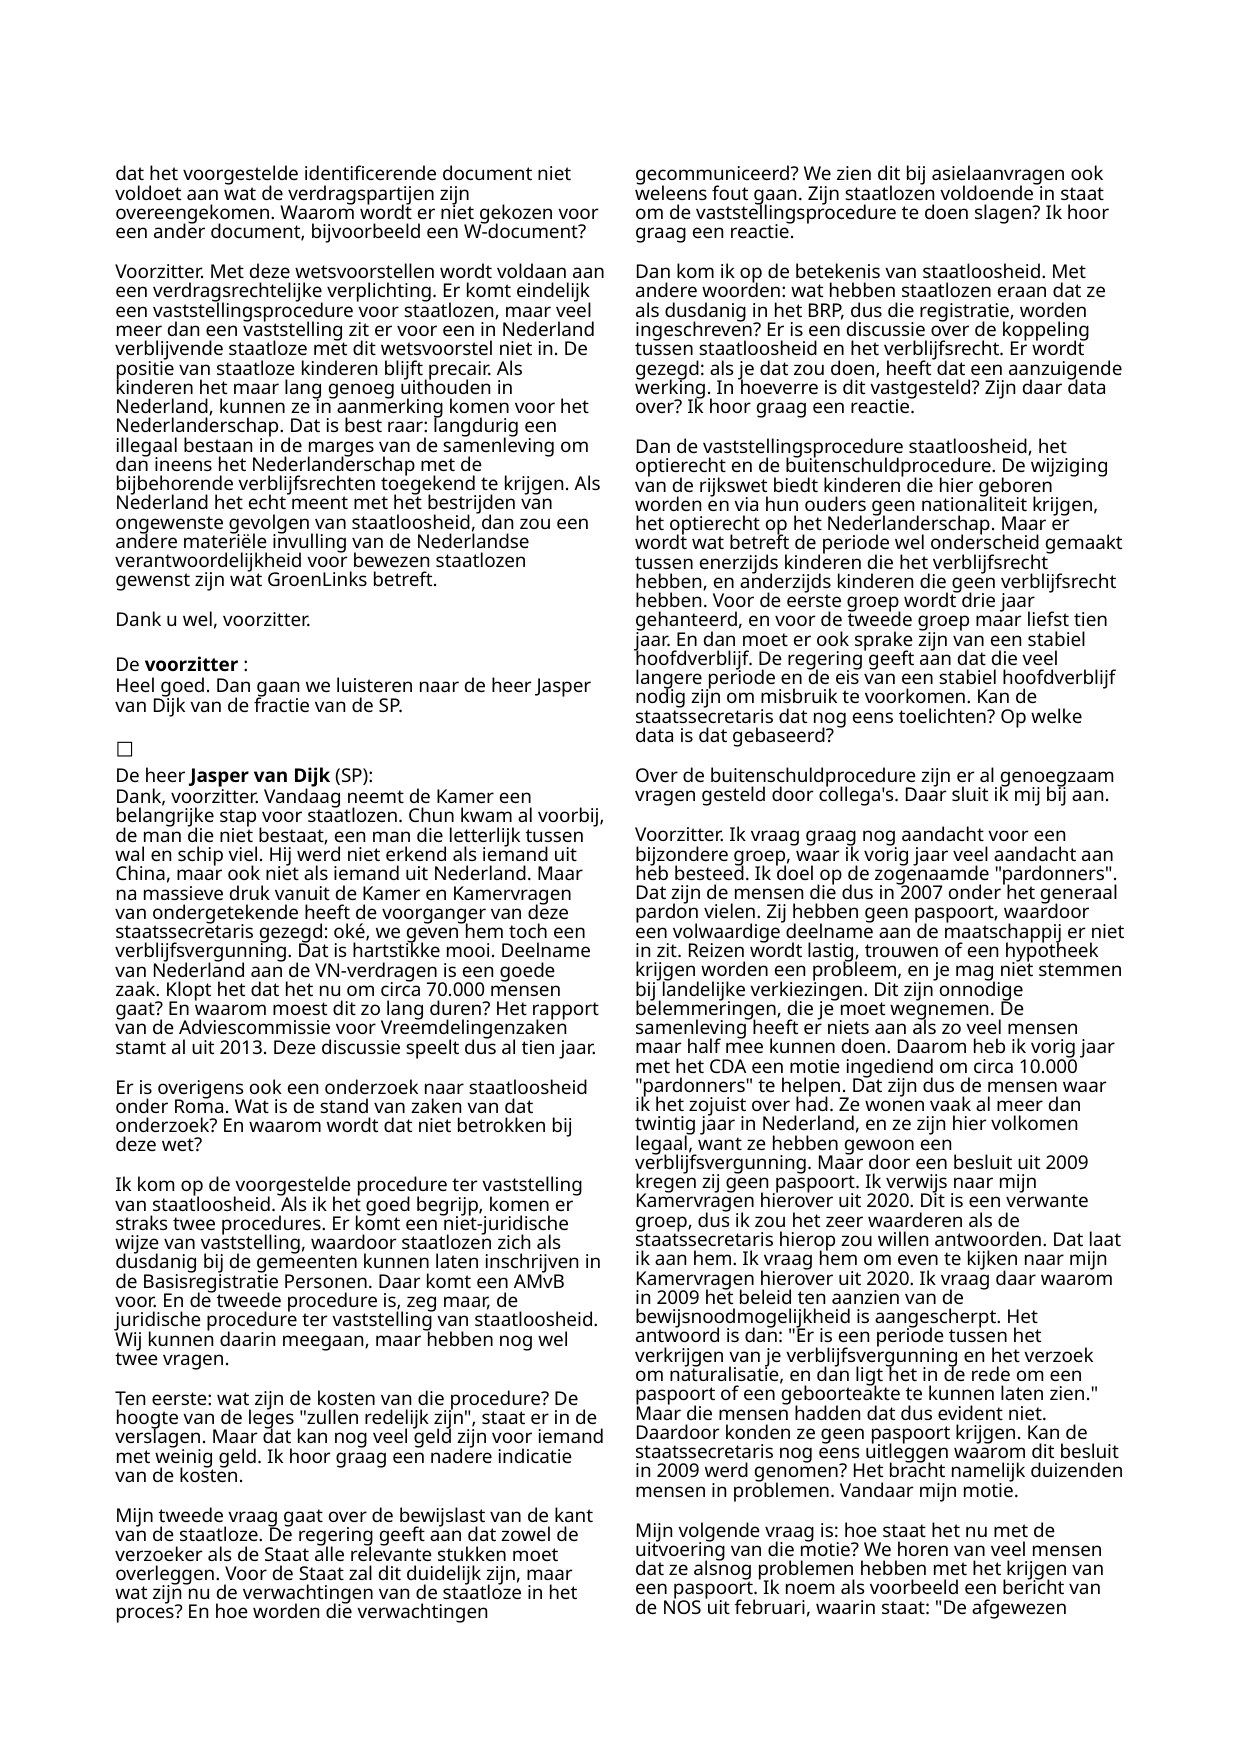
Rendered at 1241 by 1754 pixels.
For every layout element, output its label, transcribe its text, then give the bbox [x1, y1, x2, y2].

text Er is overigens ook een onderzoek naar staatloosheid onder Roma. Wat is de stand van zaken van dat onderzoek? En waarom wordt dat niet betrokken bij deze wet? [115, 1079, 605, 1156]
text Dank, voorzitter. Vandaag neemt de Kamer een belangrijke stap voor staatlozen. Chun kwam al voorbij, de man die niet bestaat, een man die letterlijk tussen wal en schip viel. Hij werd niet erkend als iemand uit China, maar ook niet als iemand uit Nederland. Maar na massieve druk vanuit de Kamer en Kamervragen van ondergetekende heeft de voorganger van deze staatssecretaris gezegd: oké, we geven hem toch een verblijfsvergunning. Dat is hartstikke mooi. Deelname van Nederland aan de VN-verdragen is een goede zaak. Klopt het dat het nu om circa 70.000 mensen gaat? En waarom moest dit zo lang duren? Het rapport van de Adviescommissie voor Vreemdelingenzaken stamt al uit 2013. Deze discussie speelt dus al tien jaar. [115, 788, 605, 1058]
text ⬜ [115, 737, 605, 762]
text Ik kom op de voorgestelde procedure ter vaststelling van staatloosheid. Als ik het goed begrijp, komen er straks twee procedures. Er komt een niet-juridische wijze van vaststelling, waardoor staatlozen zich als dusdanig bij de gemeenten kunnen laten inschrijven in de Basisregistratie Personen. Daar komt een AMvB voor. En de tweede procedure is, zeg maar, de juridische procedure ter vaststelling van staatloosheid. Wij kunnen daarin meegaan, maar hebben nog wel twee vragen. [115, 1176, 605, 1369]
text Heel goed. Dan gaan we luisteren naar de heer Jasper van Dijk van de fractie van de SP. [115, 677, 605, 716]
text Voorzitter. Met deze wetsvoorstellen wordt voldaan aan een verdragsrechtelijke verplichting. Er komt eindelijk een vaststellingsprocedure voor staatlozen, maar veel meer dan een vaststelling zit er voor een in Nederland verblijvende staatloze met dit wetsvoorstel niet in. De positie van staatloze kinderen blijft precair. Als kinderen het maar lang genoeg uithouden in Nederland, kunnen ze in aanmerking komen voor het Nederlanderschap. Dat is best raar: langdurig een illegaal bestaan in de marges van de samenleving om dan ineens het Nederlanderschap met de bijbehorende verblijfsrechten toegekend te krijgen. Als Nederland het echt meent met het bestrijden van ongewenste gevolgen van staatloosheid, dan zou een andere materiële invulling van de Nederlandse verantwoordelijkheid voor bewezen staatlozen gewenst zijn wat GroenLinks betreft. [115, 263, 605, 591]
text Dan de vaststellingsprocedure staatloosheid, het optierecht en de buitenschuldprocedure. De wijziging van de rijkswet biedt kinderen die hier geboren worden en via hun ouders geen nationaliteit krijgen, het optierecht op het Nederlanderschap. Maar er wordt wat betreft de periode wel onderscheid gemaakt tussen enerzijds kinderen die het verblijfsrecht hebben, en anderzijds kinderen die geen verblijfsrecht hebben. Voor de eerste groep wordt drie jaar gehanteerd, en voor de tweede groep maar liefst tien jaar. En dan moet er ook sprake zijn van een stabiel hoofdverblijf. De regering geeft aan dat die veel langere periode en de eis van een stabiel hoofdverblijf nodig zijn om misbruik te voorkomen. Kan de staatssecretaris dat nog eens toelichten? Op welke data is dat gebaseerd? [635, 438, 1125, 746]
text De heer Jasper van Dijk (SP): [115, 762, 605, 788]
text gecommuniceerd? We zien dit bij asielaanvragen ook weleens fout gaan. Zijn staatlozen voldoende in staat om de vaststellingsprocedure te doen slagen? Ik hoor graag een reactie. [635, 165, 1125, 242]
text Mijn volgende vraag is: hoe staat het nu met de uitvoering van die motie? We horen van veel mensen dat ze alsnog problemen hebben met het krijgen van een paspoort. Ik noem als voorbeeld een bericht van de NOS uit februari, waarin staat: "De afgewezen [635, 1522, 1125, 1618]
text Ten eerste: wat zijn de kosten van die procedure? De hoogte van de leges "zullen redelijk zijn", staat er in de verslagen. Maar dat kan nog veel geld zijn voor iemand met weinig geld. Ik hoor graag een nadere indicatie van de kosten. [115, 1390, 605, 1486]
text Over de buitenschuldprocedure zijn er al genoegzaam vragen gesteld door collega's. Daar sluit ik mij bij aan. [635, 767, 1125, 806]
text Dan kom ik op de betekenis van staatloosheid. Met andere woorden: wat hebben staatlozen eraan dat ze als dusdanig in het BRP, dus die registratie, worden ingeschreven? Er is een discussie over de koppeling tussen staatloosheid en het verblijfsrecht. Er wordt gezegd: als je dat zou doen, heeft dat een aanzuigende werking. In hoeverre is dit vastgesteld? Zijn daar data over? Ik hoor graag een reactie. [635, 263, 1125, 417]
text Voorzitter. Ik vraag graag nog aandacht voor een bijzondere groep, waar ik vorig jaar veel aandacht aan heb besteed. Ik doel op de zogenaamde "pardonners". Dat zijn de mensen die dus in 2007 onder het generaal pardon vielen. Zij hebben geen paspoort, waardoor een volwaardige deelname aan de maatschappij er niet in zit. Reizen wordt lastig, trouwen of een hypotheek krijgen worden een probleem, en je mag niet stemmen bij landelijke verkiezingen. Dit zijn onnodige belemmeringen, die je moet wegnemen. De samenleving heeft er niets aan als zo veel mensen maar half mee kunnen doen. Daarom heb ik vorig jaar met het CDA een motie ingediend om circa 10.000 "pardonners" te helpen. Dat zijn dus de mensen waar ik het zojuist over had. Ze wonen vaak al meer dan twintig jaar in Nederland, en ze zijn hier volkomen legaal, want ze hebben gewoon een verblijfsvergunning. Maar door een besluit uit 2009 kregen zij geen paspoort. Ik verwijs naar mijn Kamervragen hierover uit 2020. Dit is een verwante groep, dus ik zou het zeer waarderen als de staatssecretaris hierop zou willen antwoorden. Dat laat ik aan hem. Ik vraag hem om even te kijken naar mijn Kamervragen hierover uit 2020. Ik vraag daar waarom in 2009 het beleid ten aanzien van de bewijsnoodmogelijkheid is aangescherpt. Het antwoord is dan: "Er is een periode tussen het verkrijgen van je verblijfsvergunning en het verzoek om naturalisatie, en dan ligt het in de rede om een paspoort of een geboorteakte te kunnen laten zien." Maar die mensen hadden dat dus evident niet. Daardoor konden ze geen paspoort krijgen. Kan de staatssecretaris nog eens uitleggen waarom dit besluit in 2009 werd genomen? Het bracht namelijk duizenden mensen in problemen. Vandaar mijn motie. [635, 826, 1125, 1501]
text De voorzitter : [115, 652, 605, 677]
text Mijn tweede vraag gaat over de bewijslast van de kant van de staatloze. De regering geeft aan dat zowel de verzoeker als de Staat alle relevante stukken moet overleggen. Voor de Staat zal dit duidelijk zijn, maar wat zijn nu de verwachtingen van de staatloze in het proces? En hoe worden die verwachtingen [115, 1507, 605, 1623]
text Dank u wel, voorzitter. [115, 611, 605, 631]
text dat het voorgestelde identificerende document niet voldoet aan wat de verdragspartijen zijn overeengekomen. Waarom wordt er niet gekozen voor een ander document, bijvoorbeeld een W-document? [115, 165, 605, 242]
